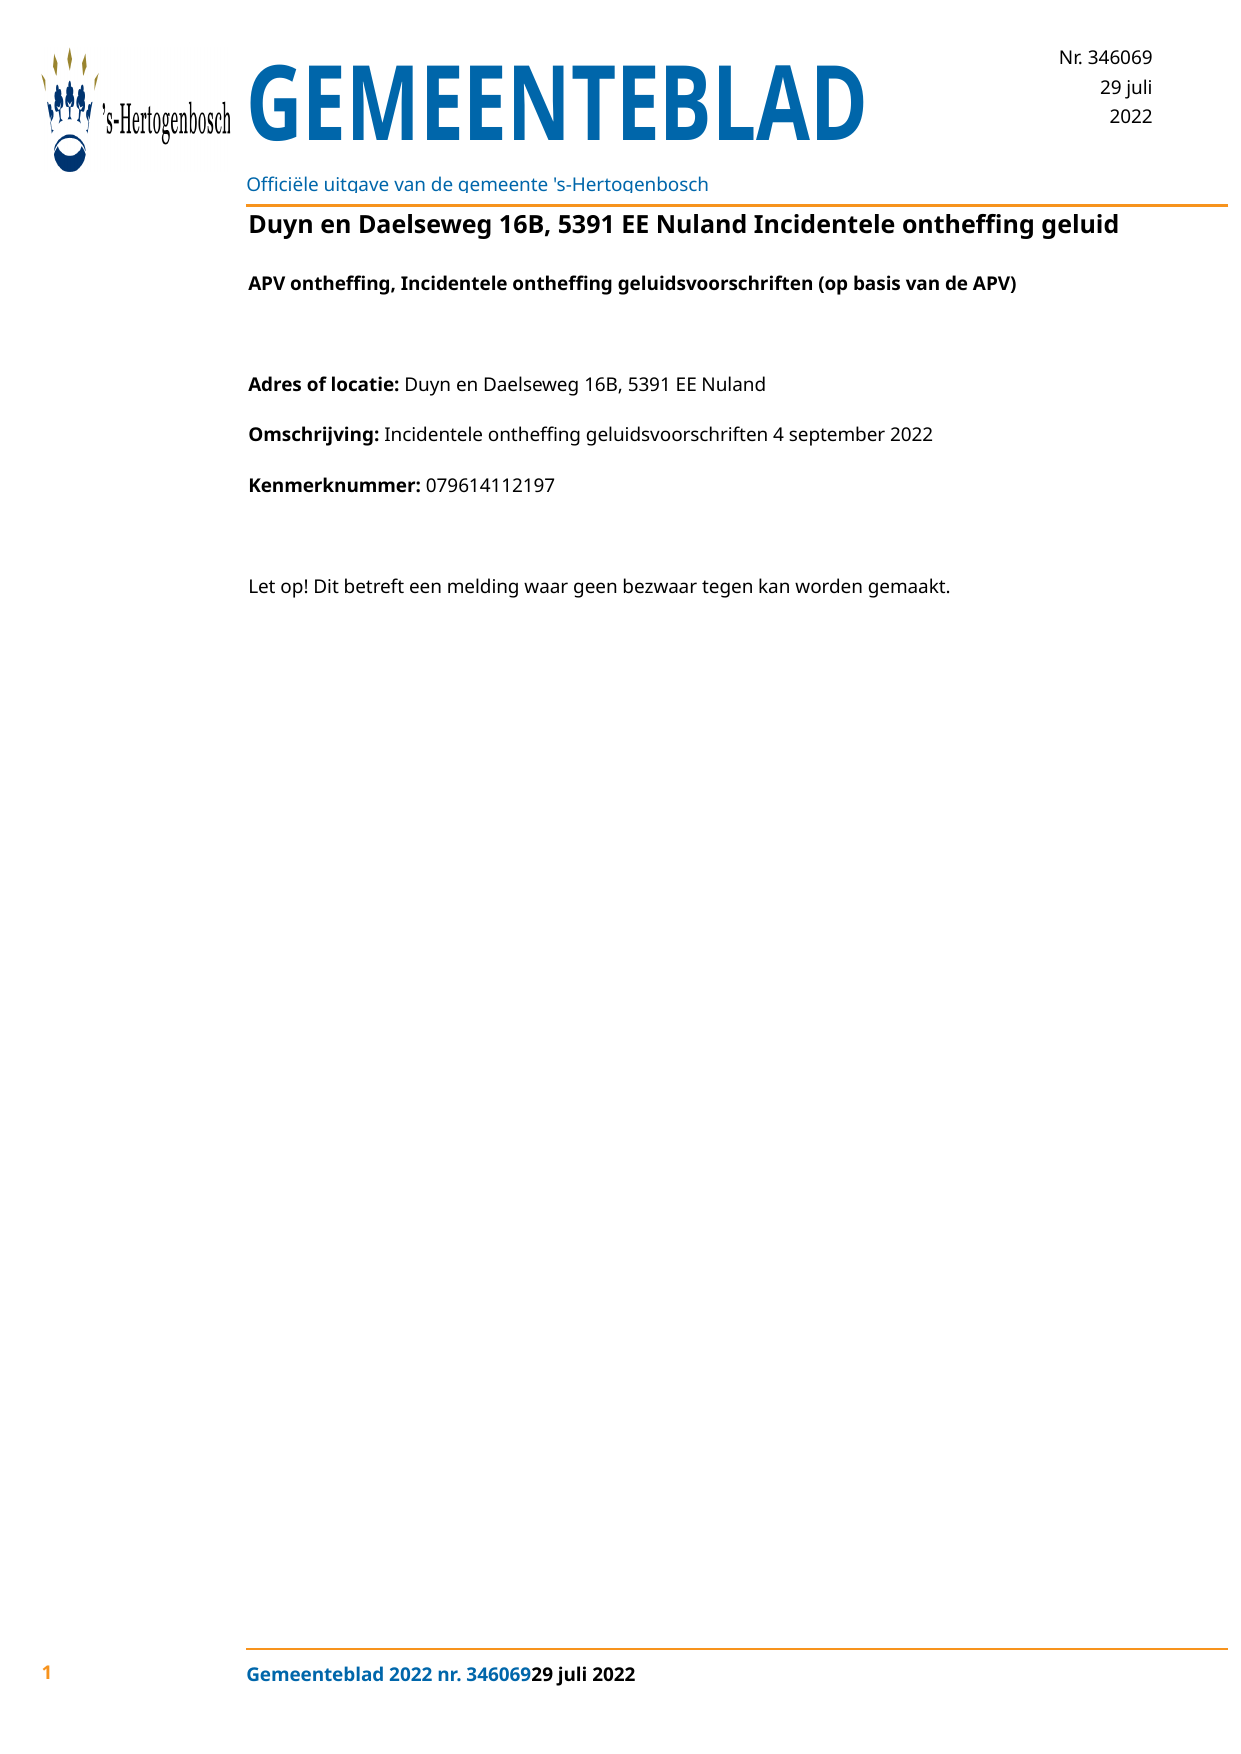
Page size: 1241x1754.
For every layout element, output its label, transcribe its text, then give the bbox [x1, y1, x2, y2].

text Let op! Dit betreft een melding waar geen bezwaar tegen kan worden gemaakt. [248, 573, 1152, 598]
text Omschrijving: Incidentele ontheffing geluidsvoorschriften 4 september 2022 [248, 422, 1152, 447]
picture [41, 47, 231, 172]
text Duyn en Daelseweg 16B, 5391 EE Nuland Incidentele ontheffing geluid [248, 207, 1152, 241]
text Adres of locatie: Duyn en Daelseweg 16B, 5391 EE Nuland [248, 371, 1152, 397]
text Kenmerknummer: 079614112197 [248, 472, 1152, 498]
text APV ontheffing, Incidentele ontheffing geluidsvoorschriften (op basis van de APV) [248, 270, 1152, 296]
